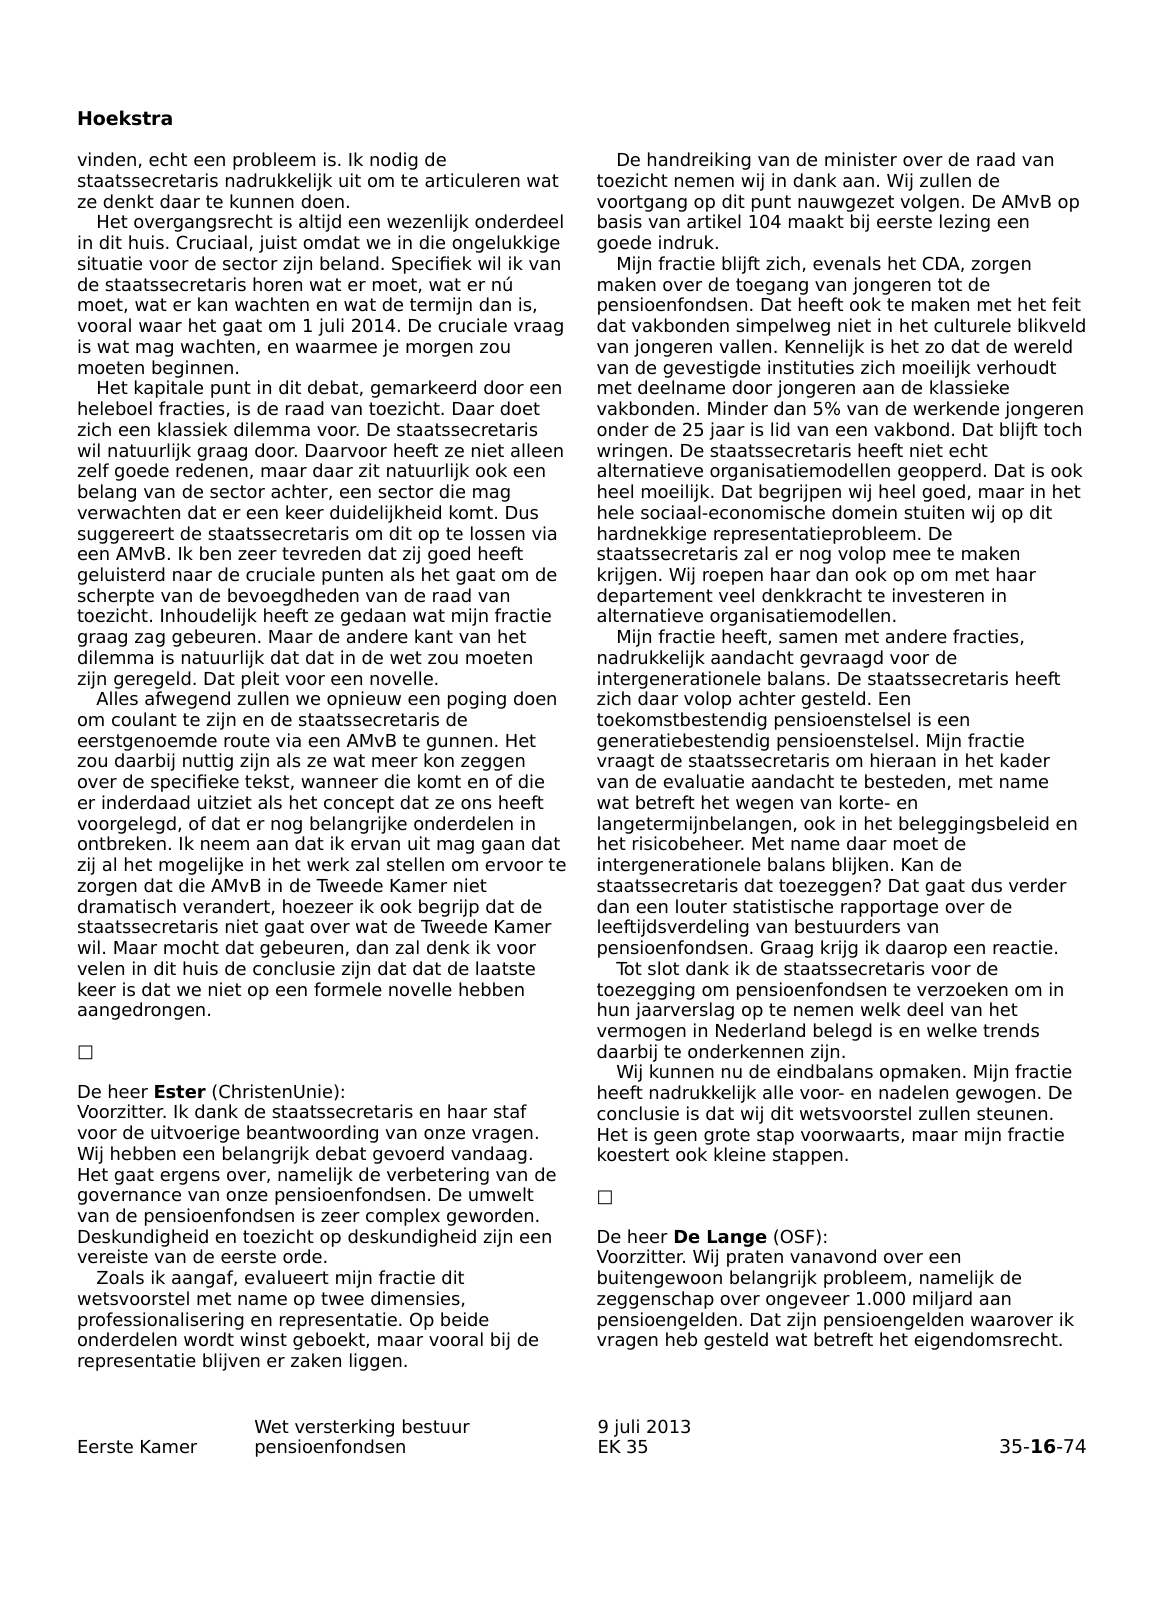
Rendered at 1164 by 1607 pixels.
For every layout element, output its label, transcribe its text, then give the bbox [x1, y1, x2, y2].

text Het kapitale punt in dit debat, gemarkeerd door een heleboel fracties, is de raad van toezicht. Daar doet zich een klassiek dilemma voor. De staatssecretaris wil natuurlijk graag door. Daarvoor heeft ze niet alleen zelf goede redenen, maar daar zit natuurlijk ook een belang van de sector achter, een sector die mag verwachten dat er een keer duidelijkheid komt. Dus suggereert de staatssecretaris om dit op te lossen via een AMvB. Ik ben zeer tevreden dat zij goed heeft geluisterd naar de cruciale punten als het gaat om de scherpte van de bevoegdheden van de raad van toezicht. Inhoudelijk heeft ze gedaan wat mijn fractie graag zag gebeuren. Maar de andere kant van het dilemma is natuurlijk dat dat in de wet zou moeten zijn geregeld. Dat pleit voor een novelle. [77, 378, 567, 689]
text Wij kunnen nu de eindbalans opmaken. Mijn fractie heeft nadrukkelijk alle voor- en nadelen gewogen. De conclusie is dat wij dit wetsvoorstel zullen steunen. Het is geen grote stap voorwaarts, maar mijn fractie koestert ook kleine stappen. [596, 1062, 1087, 1166]
text De handreiking van de minister over de raad van toezicht nemen wij in dank aan. Wij zullen de voortgang op dit punt nauwgezet volgen. De AMvB op basis van artikel 104 maakt bij eerste lezing een goede indruk. [596, 150, 1087, 254]
text Alles afwegend zullen we opnieuw een poging doen om coulant te zijn en de staatssecretaris de eerstgenoemde route via een AMvB te gunnen. Het zou daarbij nuttig zijn als ze wat meer kon zeggen over de specifieke tekst, wanneer die komt en of die er inderdaad uitziet als het concept dat ze ons heeft voorgelegd, of dat er nog belangrijke onderdelen in ontbreken. Ik neem aan dat ik ervan uit mag gaan dat zij al het mogelijke in het werk zal stellen om ervoor te zorgen dat die AMvB in de Tweede Kamer niet dramatisch verandert, hoezeer ik ook begrijp dat de staatssecretaris niet gaat over wat de Tweede Kamer wil. Maar mocht dat gebeuren, dan zal denk ik voor velen in dit huis de conclusie zijn dat dat de laatste keer is dat we niet op een formele novelle hebben aangedrongen. [77, 689, 567, 1021]
text Mijn fractie heeft, samen met andere fracties, nadrukkelijk aandacht gevraagd voor de intergenerationele balans. De staatssecretaris heeft zich daar volop achter gesteld. Een toekomstbestendig pensioenstelsel is een generatiebestendig pensioenstelsel. Mijn fractie vraagt de staatssecretaris om hieraan in het kader van de evaluatie aandacht te besteden, met name wat betreft het wegen van korte- en langetermijnbelangen, ook in het beleggingsbeleid en het risicobeheer. Met name daar moet de intergenerationele balans blijken. Kan de staatssecretaris dat toezeggen? Dat gaat dus verder dan een louter statistische rapportage over de leeftijdsverdeling van bestuurders van pensioenfondsen. Graag krijg ik daarop een reactie. [596, 627, 1087, 959]
text Mijn fractie blijft zich, evenals het CDA, zorgen maken over de toegang van jongeren tot de pensioenfondsen. Dat heeft ook te maken met het feit dat vakbonden simpelweg niet in het culturele blikveld van jongeren vallen. Kennelijk is het zo dat de wereld van de gevestigde instituties zich moeilijk verhoudt met deelname door jongeren aan de klassieke vakbonden. Minder dan 5% van de werkende jongeren onder de 25 jaar is lid van een vakbond. Dat blijft toch wringen. De staatssecretaris heeft niet echt alternatieve organisatiemodellen geopperd. Dat is ook heel moeilijk. Dat begrijpen wij heel goed, maar in het hele sociaal-economische domein stuiten wij op dit hardnekkige representatieprobleem. De staatssecretaris zal er nog volop mee te maken krijgen. Wij roepen haar dan ook op om met haar departement veel denkkracht te investeren in alternatieve organisatiemodellen. [596, 254, 1087, 627]
text □ [77, 1041, 567, 1062]
text □ [596, 1186, 1087, 1207]
text De heer De Lange (OSF): [596, 1227, 1087, 1247]
text De heer Ester (ChristenUnie): [77, 1082, 567, 1102]
text Het overgangsrecht is altijd een wezenlijk onderdeel in dit huis. Cruciaal, juist omdat we in die ongelukkige situatie voor de sector zijn beland. Specifiek wil ik van de staatssecretaris horen wat er moet, wat er nú moet, wat er kan wachten en wat de termijn dan is, vooral waar het gaat om 1 juli 2014. De cruciale vraag is wat mag wachten, en waarmee je morgen zou moeten beginnen. [77, 212, 567, 378]
text Zoals ik aangaf, evalueert mijn fractie dit wetsvoorstel met name op twee dimensies, professionalisering en representatie. Op beide onderdelen wordt winst geboekt, maar vooral bij de representatie blijven er zaken liggen. [77, 1268, 567, 1372]
text Tot slot dank ik de staatssecretaris voor de toezegging om pensioenfondsen te verzoeken om in hun jaarverslag op te nemen welk deel van het vermogen in Nederland belegd is en welke trends daarbij te onderkennen zijn. [596, 959, 1087, 1062]
text Voorzitter. Ik dank de staatssecretaris en haar staf voor de uitvoerige beantwoording van onze vragen. Wij hebben een belangrijk debat gevoerd vandaag. Het gaat ergens over, namelijk de verbetering van de governance van onze pensioenfondsen. De umwelt van de pensioenfondsen is zeer complex geworden. Deskundigheid en toezicht op deskundigheid zijn een vereiste van de eerste orde. [77, 1102, 567, 1268]
text Voorzitter. Wij praten vanavond over een buitengewoon belangrijk probleem, namelijk de zeggenschap over ongeveer 1.000 miljard aan pensioengelden. Dat zijn pensioengelden waarover ik vragen heb gesteld wat betreft het eigendomsrecht. [596, 1247, 1087, 1351]
text vinden, echt een probleem is. Ik nodig de staatssecretaris nadrukkelijk uit om te articuleren wat ze denkt daar te kunnen doen. [77, 150, 567, 212]
